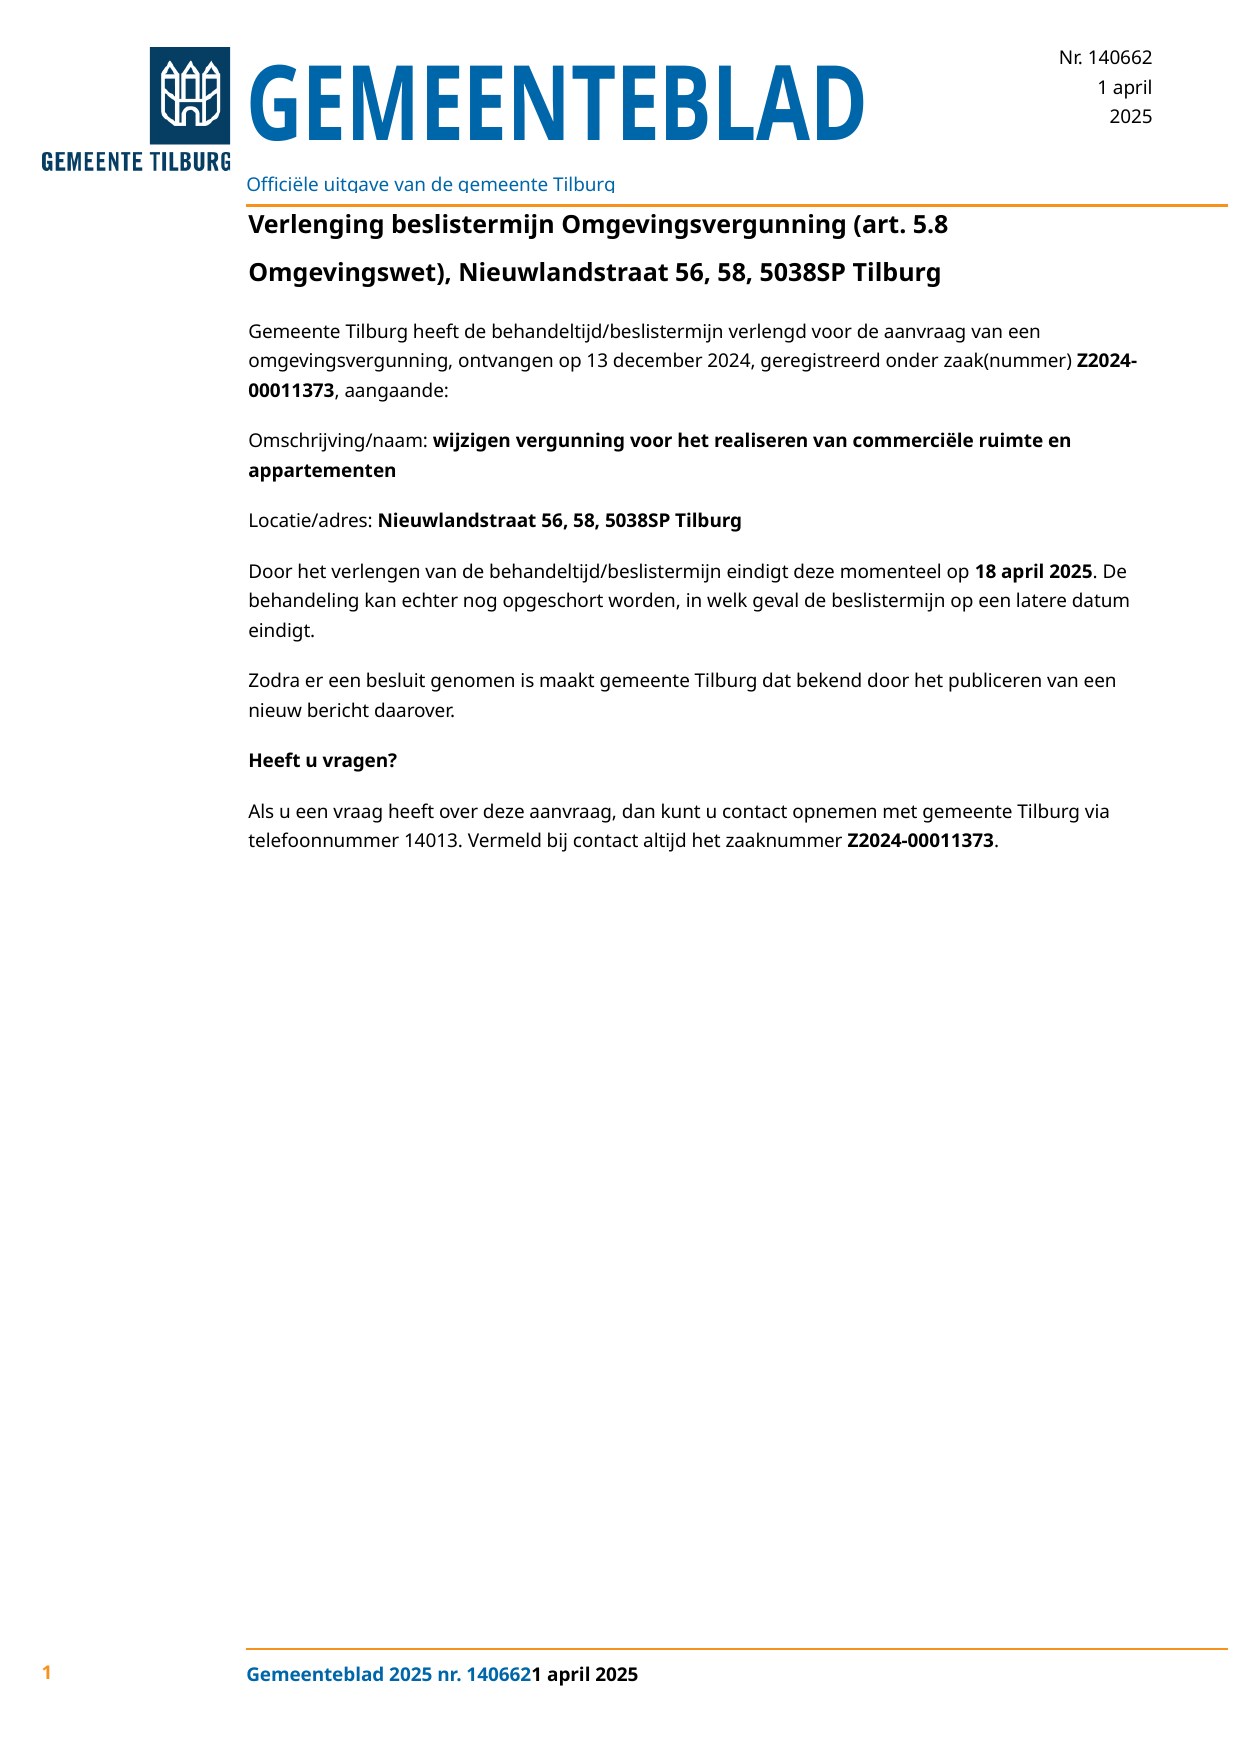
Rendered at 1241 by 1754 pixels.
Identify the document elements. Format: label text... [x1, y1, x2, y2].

text Door het verlengen van de behandeltijd/beslistermijn eindigt deze momenteel op 18 april 2025. De behandeling kan echter nog opgeschort worden, in welk geval de beslistermijn op een latere datum eindigt. [248, 558, 1152, 643]
text Verlenging beslistermijn Omgevingsvergunning (art. 5.8 Omgevingswet), Nieuwlandstraat 56, 58, 5038SP Tilburg [248, 207, 1152, 288]
text Omschrijving/naam: wijzigen vergunning voor het realiseren van commerciële ruimte en appartementen [248, 427, 1152, 483]
text Heeft u vragen? [248, 747, 1152, 773]
text Als u een vraag heeft over deze aanvraag, dan kunt u contact opnemen met gemeente Tilburg via telefoonnummer 14013. Vermeld bij contact altijd het zaaknummer Z2024-00011373. [248, 798, 1152, 853]
text Locatie/adres: Nieuwlandstraat 56, 58, 5038SP Tilburg [248, 507, 1152, 533]
text Gemeente Tilburg heeft de behandeltijd/beslistermijn verlengd voor de aanvraag van een omgevingsvergunning, ontvangen op 13 december 2024, geregistreerd onder zaak(nummer) Z2024-00011373, aangaande: [248, 318, 1152, 403]
text Zodra er een besluit genomen is maakt gemeente Tilburg dat bekend door het publiceren van een nieuw bericht daarover. [248, 667, 1152, 723]
picture [41, 47, 231, 172]
